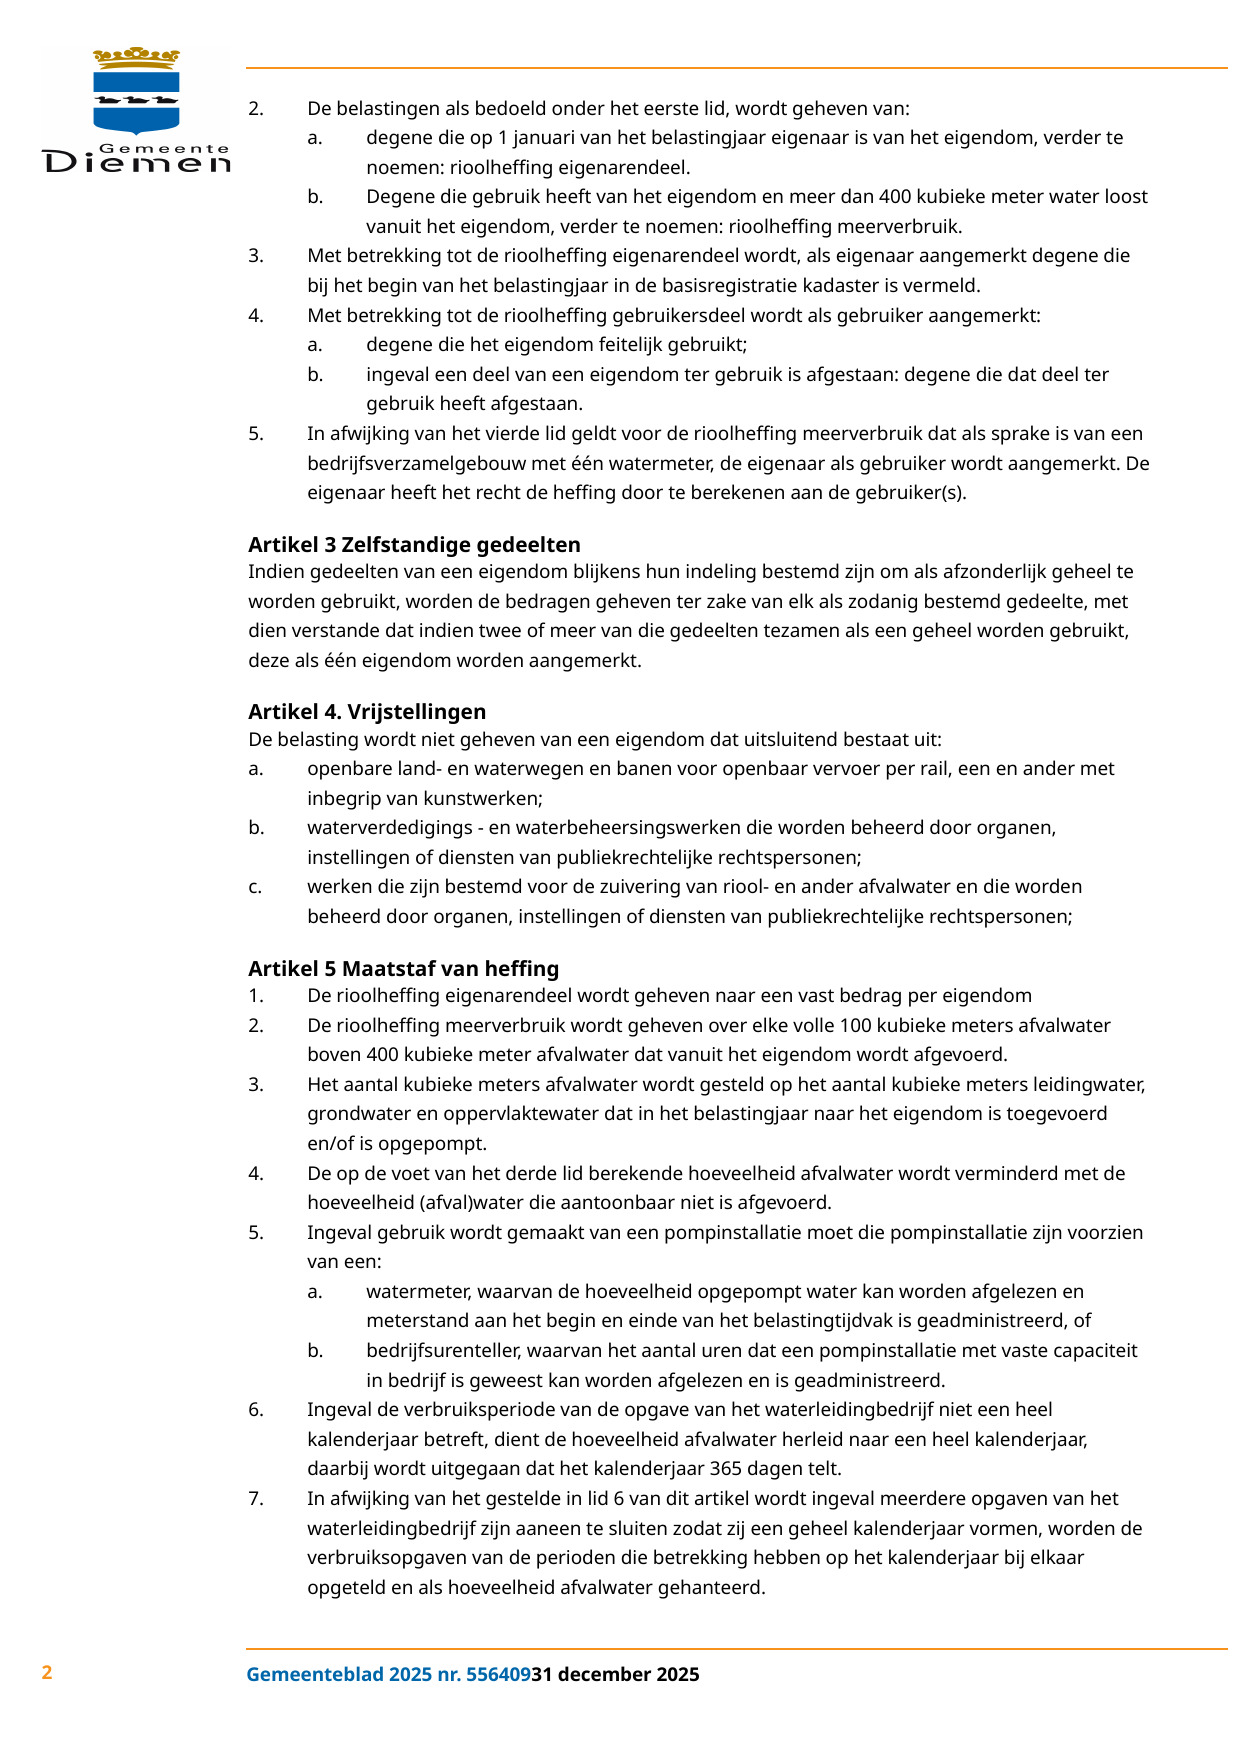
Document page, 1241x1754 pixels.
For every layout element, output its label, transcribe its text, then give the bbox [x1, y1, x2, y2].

list werken die zijn bestemd voor de zuivering van riool- en ander afvalwater en die worden beheerd door organen, instellingen of diensten van publiekrechtelijke rechtspersonen; [248, 874, 1152, 929]
text Artikel 4. Vrijstellingen [248, 697, 1152, 726]
text Artikel 3 Zelfstandige gedeelten [248, 530, 1152, 558]
list Degene die gebruik heeft van het eigendom en meer dan 400 kubieke meter water loost vanuit het eigendom, verder te noemen: rioolheffing meerverbruik. [307, 183, 1152, 239]
list bedrijfsurenteller, waarvan het aantal uren dat een pompinstallatie met vaste capaciteit in bedrijf is geweest kan worden afgelezen en is geadministreerd. [307, 1337, 1152, 1392]
list waterverdedigings - en waterbeheersingswerken die worden beheerd door organen, instellingen of diensten van publiekrechtelijke rechtspersonen; [248, 814, 1152, 870]
list In afwijking van het vierde lid geldt voor de rioolheffing meerverbruik dat als sprake is van een bedrijfsverzamelgebouw met één watermeter, de eigenaar als gebruiker wordt aangemerkt. De eigenaar heeft het recht de heffing door te berekenen aan de gebruiker(s). [248, 420, 1152, 505]
list De belastingen als bedoeld onder het eerste lid, wordt geheven van: [248, 95, 1152, 121]
text De belasting wordt niet geheven van een eigendom dat uitsluitend bestaat uit: [248, 726, 1152, 752]
list Ingeval de verbruiksperiode van de opgave van het waterleidingbedrijf niet een heel kalenderjaar betreft, dient de hoeveelheid afvalwater herleid naar een heel kalenderjaar, daarbij wordt uitgegaan dat het kalenderjaar 365 dagen telt. [248, 1396, 1152, 1481]
list degene die op 1 januari van het belastingjaar eigenaar is van het eigendom, verder te noemen: rioolheffing eigenarendeel. [307, 124, 1152, 180]
list De op de voet van het derde lid berekende hoeveelheid afvalwater wordt verminderd met de hoeveelheid (afval)water die aantoonbaar niet is afgevoerd. [248, 1160, 1152, 1215]
list degene die het eigendom feitelijk gebruikt; [307, 331, 1152, 357]
picture [41, 47, 231, 172]
list Ingeval gebruik wordt gemaakt van een pompinstallatie moet die pompinstallatie zijn voorzien van een: [248, 1219, 1152, 1274]
list De rioolheffing eigenarendeel wordt geheven naar een vast bedrag per eigendom [248, 982, 1152, 1008]
list ingeval een deel van een eigendom ter gebruik is afgestaan: degene die dat deel ter gebruik heeft afgestaan. [307, 361, 1152, 416]
text Artikel 5 Maatstaf van heffing [248, 954, 1152, 982]
list Met betrekking tot de rioolheffing eigenarendeel wordt, als eigenaar aangemerkt degene die bij het begin van het belastingjaar in de basisregistratie kadaster is vermeld. [248, 243, 1152, 298]
list openbare land- en waterwegen en banen voor openbaar vervoer per rail, een en ander met inbegrip van kunstwerken; [248, 755, 1152, 811]
list Met betrekking tot de rioolheffing gebruikersdeel wordt als gebruiker aangemerkt: [248, 302, 1152, 328]
list Het aantal kubieke meters afvalwater wordt gesteld op het aantal kubieke meters leidingwater, grondwater en oppervlaktewater dat in het belastingjaar naar het eigendom is toegevoerd en/of is opgepompt. [248, 1071, 1152, 1156]
list In afwijking van het gestelde in lid 6 van dit artikel wordt ingeval meerdere opgaven van het waterleidingbedrijf zijn aaneen te sluiten zodat zij een geheel kalenderjaar vormen, worden de verbruiksopgaven van de perioden die betrekking hebben op het kalenderjaar bij elkaar opgeteld en als hoeveelheid afvalwater gehanteerd. [248, 1485, 1152, 1599]
list watermeter, waarvan de hoeveelheid opgepompt water kan worden afgelezen en meterstand aan het begin en einde van het belastingtijdvak is geadministreerd, of [307, 1278, 1152, 1333]
list De rioolheffing meerverbruik wordt geheven over elke volle 100 kubieke meters afvalwater boven 400 kubieke meter afvalwater dat vanuit het eigendom wordt afgevoerd. [248, 1012, 1152, 1067]
text Indien gedeelten van een eigendom blijkens hun indeling bestemd zijn om als afzonderlijk geheel te worden gebruikt, worden de bedragen geheven ter zake van elk als zodanig bestemd gedeelte, met dien verstande dat indien twee of meer van die gedeelten tezamen als een geheel worden gebruikt, deze als één eigendom worden aangemerkt. [248, 558, 1152, 673]
